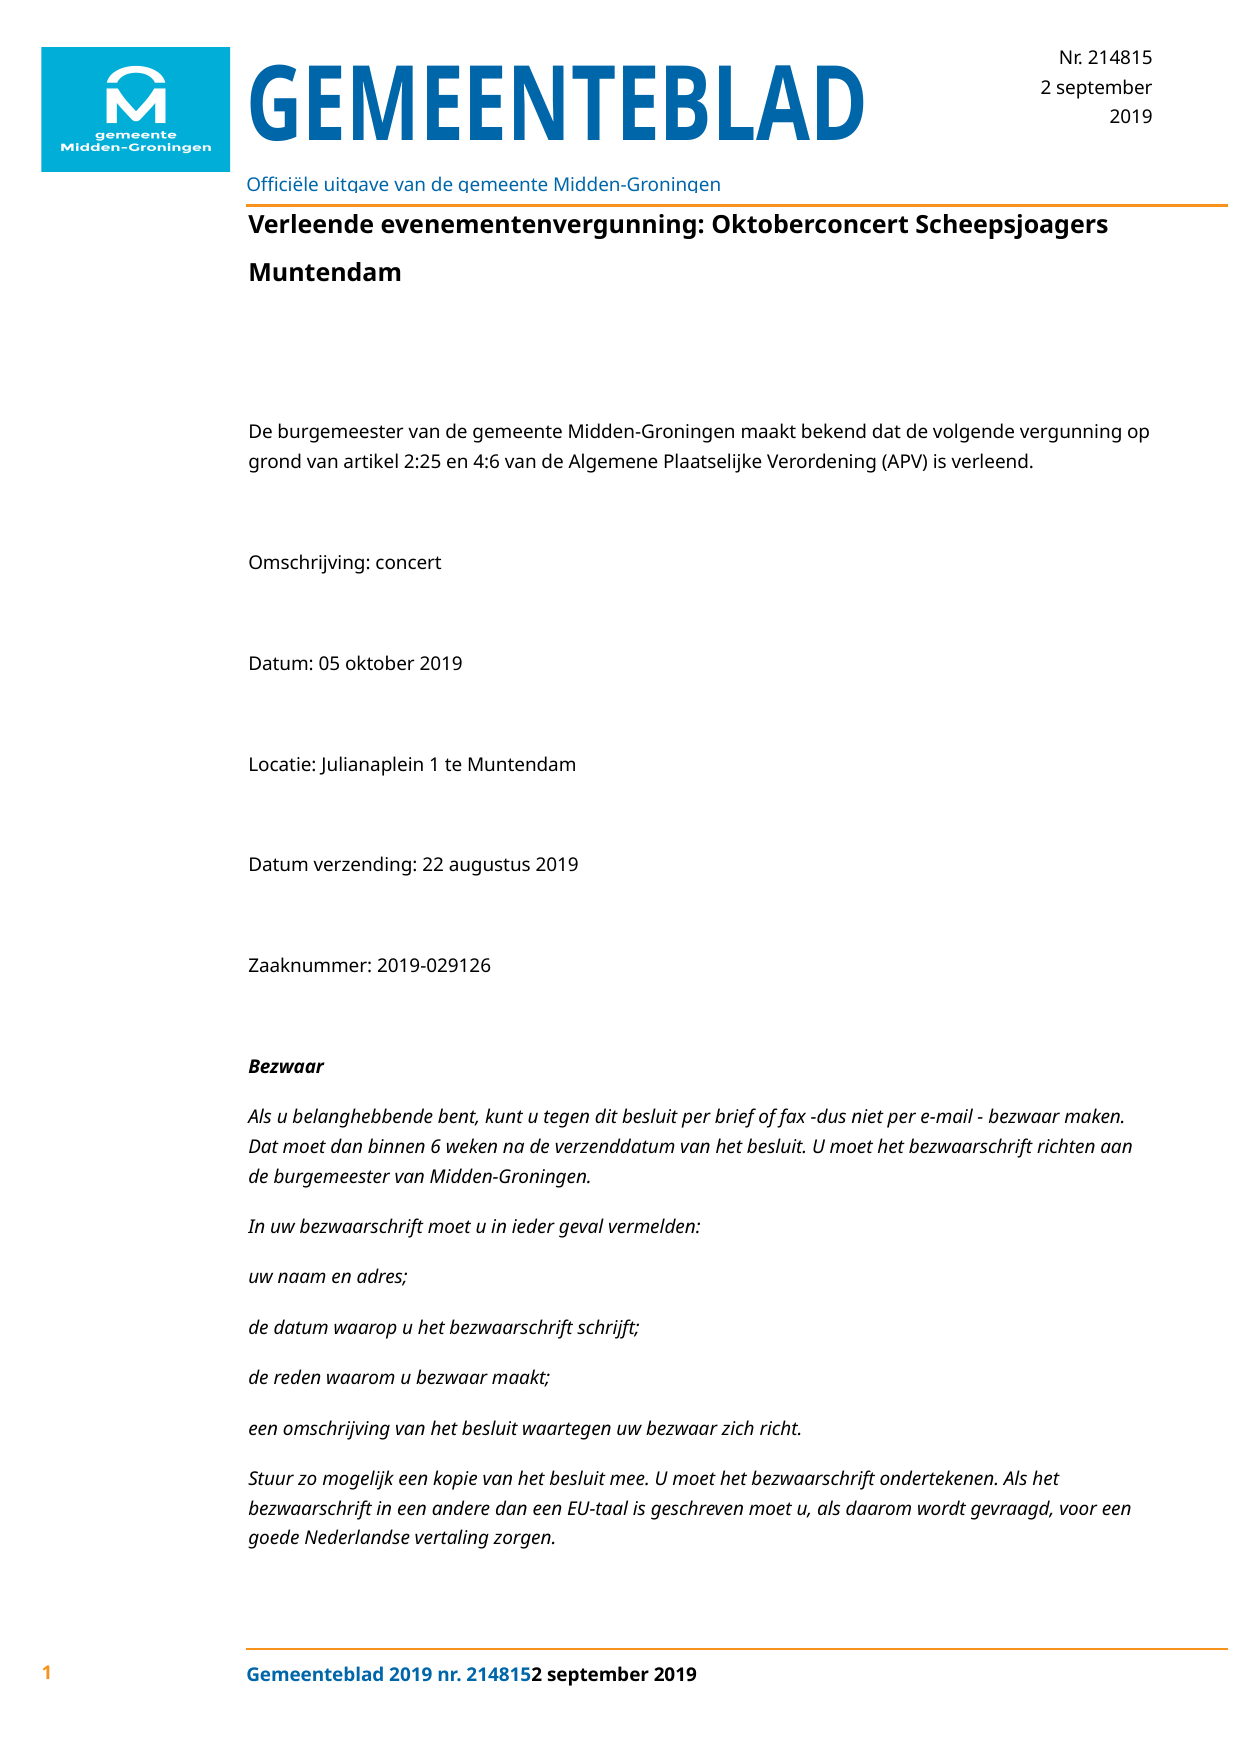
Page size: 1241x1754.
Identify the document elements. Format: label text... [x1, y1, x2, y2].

text Omschrijving: concert [248, 549, 1152, 575]
text Verleende evenementenvergunning: Oktoberconcert Scheepsjoagers Muntendam [248, 207, 1152, 288]
picture [184, 146, 190, 153]
text de datum waarop u het bezwaarschrift schrijft; [248, 1314, 1152, 1340]
text In uw bezwaarschrift moet u in ieder geval vermelden: [248, 1213, 1152, 1239]
text Locatie: Julianaplein 1 te Muntendam [248, 751, 1152, 777]
text Zaaknummer: 2019-029126 [248, 952, 1152, 978]
text een omschrijving van het besluit waartegen uw bezwaar zich richt. [248, 1415, 1152, 1441]
picture [108, 66, 164, 82]
text Datum: 05 oktober 2019 [248, 650, 1152, 676]
text Datum verzending: 22 augustus 2019 [248, 852, 1152, 877]
picture [107, 89, 165, 122]
text De burgemeester van de gemeente Midden-Groningen maakt bekend dat de volgende vergunning op grond van artikel 2:25 en 4:6 van de Algemene Plaatselijke Verordening (APV) is verleend. [248, 419, 1152, 474]
text Stuur zo mogelijk een kopie van het besluit mee. U moet het bezwaarschrift ondertekenen. Als het bezwaarschrift in een andere dan een EU-taal is geschreven moet u, als daarom wordt gevraagd, voor een goede Nederlandse vertaling zorgen. [248, 1465, 1152, 1550]
text de reden waarom u bezwaar maakt; [248, 1364, 1152, 1390]
text uw naam en adres; [248, 1264, 1152, 1289]
text Bezwaar [248, 1053, 1152, 1079]
text Als u belanghebbende bent, kunt u tegen dit besluit per brief of fax -dus niet per e-mail - bezwaar maken. Dat moet dan binnen 6 weken na de verzenddatum van het besluit. U moet het bezwaarschrift richten aan de burgemeester van Midden-Groningen. [248, 1104, 1152, 1189]
